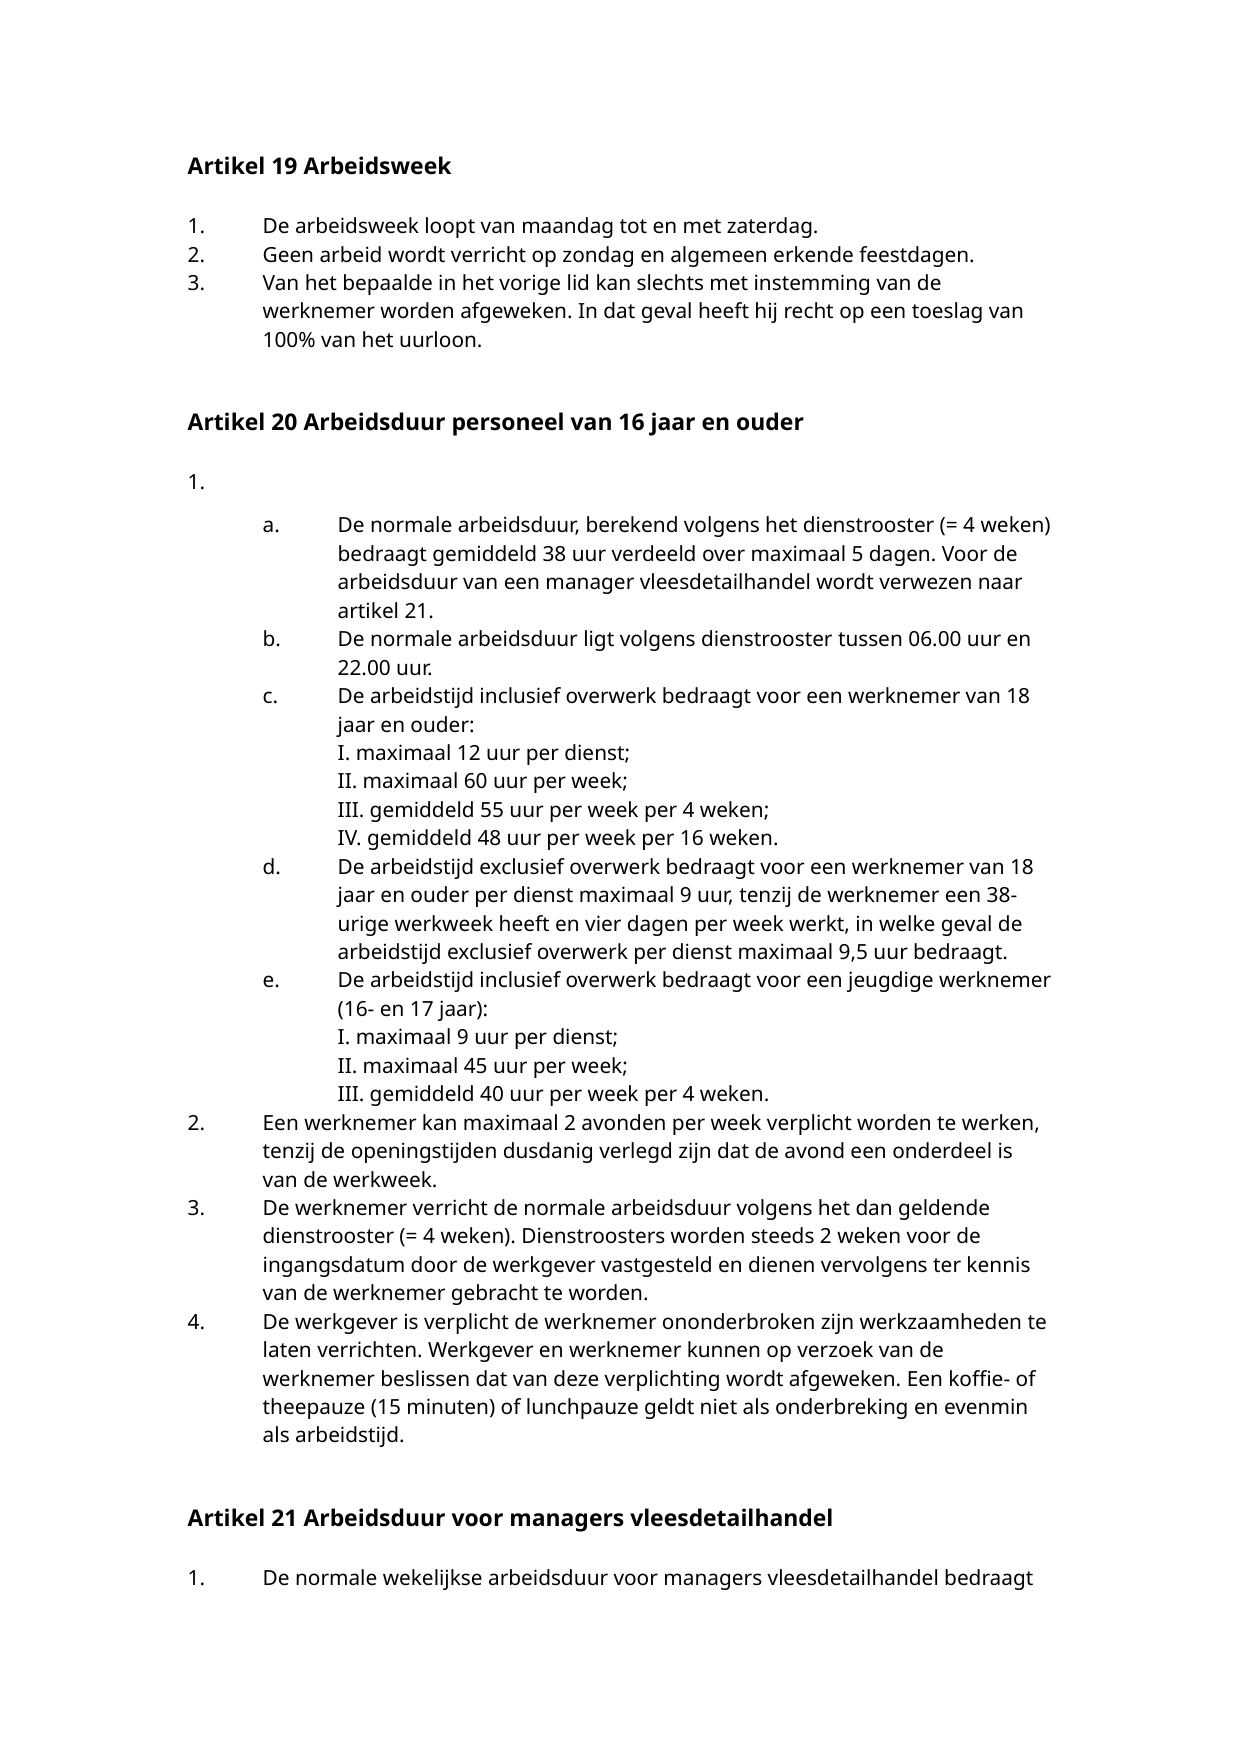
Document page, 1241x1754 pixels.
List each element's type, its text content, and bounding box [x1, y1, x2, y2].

list II. maximaal 60 uur per week; [262, 767, 1053, 795]
subtitle Artikel 21 Arbeidsduur voor managers vleesdetailhandel [187, 1502, 1053, 1533]
list I. maximaal 12 uur per dienst; [262, 738, 1053, 767]
list De arbeidstijd exclusief overwerk bedraagt voor een werknemer van 18 jaar en ouder per dienst maximaal 9 uur, tenzij de werknemer een 38-urige werkweek heeft en vier dagen per week werkt, in welke geval de arbeidstijd exclusief overwerk per dienst maximaal 9,5 uur bedraagt. [262, 852, 1053, 966]
list De normale wekelijkse arbeidsduur voor managers vleesdetailhandel bedraagt [187, 1563, 1053, 1591]
list De werknemer verricht de normale arbeidsduur volgens het dan geldende dienstrooster (= 4 weken). Dienstroosters worden steeds 2 weken voor de ingangsdatum door de werkgever vastgesteld en dienen vervolgens ter kennis van de werknemer gebracht te worden. [187, 1193, 1053, 1307]
list III. gemiddeld 55 uur per week per 4 weken; [262, 795, 1053, 823]
list II. maximaal 45 uur per week; [262, 1051, 1053, 1079]
list Geen arbeid wordt verricht op zondag en algemeen erkende feestdagen. [187, 240, 1053, 268]
list De werkgever is verplicht de werknemer ononderbroken zijn werkzaamheden te laten verrichten. Werkgever en werknemer kunnen op verzoek van de werknemer beslissen dat van deze verplichting wordt afgeweken. Een koffie- of theepauze (15 minuten) of lunchpauze geldt niet als onderbreking en evenmin als arbeidstijd. [187, 1307, 1053, 1449]
list I. maximaal 9 uur per dienst; [262, 1022, 1053, 1051]
subtitle Artikel 20 Arbeidsduur personeel van 16 jaar en ouder [187, 406, 1053, 437]
list De arbeidstijd inclusief overwerk bedraagt voor een werknemer van 18 jaar en ouder: [262, 681, 1053, 738]
list De arbeidstijd inclusief overwerk bedraagt voor een jeugdige werknemer (16- en 17 jaar): [262, 966, 1053, 1022]
list III. gemiddeld 40 uur per week per 4 weken. [262, 1079, 1053, 1108]
list Een werknemer kan maximaal 2 avonden per week verplicht worden te werken, tenzij de openingstijden dusdanig verlegd zijn dat de avond een onderdeel is van de werkweek. [187, 1108, 1053, 1193]
list Van het bepaalde in het vorige lid kan slechts met instemming van de werknemer worden afgeweken. In dat geval heeft hij recht op een toeslag van 100% van het uurloon. [187, 268, 1053, 353]
list De normale arbeidsduur ligt volgens dienstrooster tussen 06.00 uur en 22.00 uur. [262, 624, 1053, 681]
list De arbeidsweek loopt van maandag tot en met zaterdag. [187, 211, 1053, 240]
list IV. gemiddeld 48 uur per week per 16 weken. [262, 823, 1053, 852]
list De normale arbeidsduur, berekend volgens het dienstrooster (= 4 weken) bedraagt gemiddeld 38 uur verdeeld over maximaal 5 dagen. Voor de arbeidsduur van een manager vleesdetailhandel wordt verwezen naar artikel 21. [262, 511, 1053, 624]
subtitle Artikel 19 Arbeidsweek [187, 150, 1053, 181]
